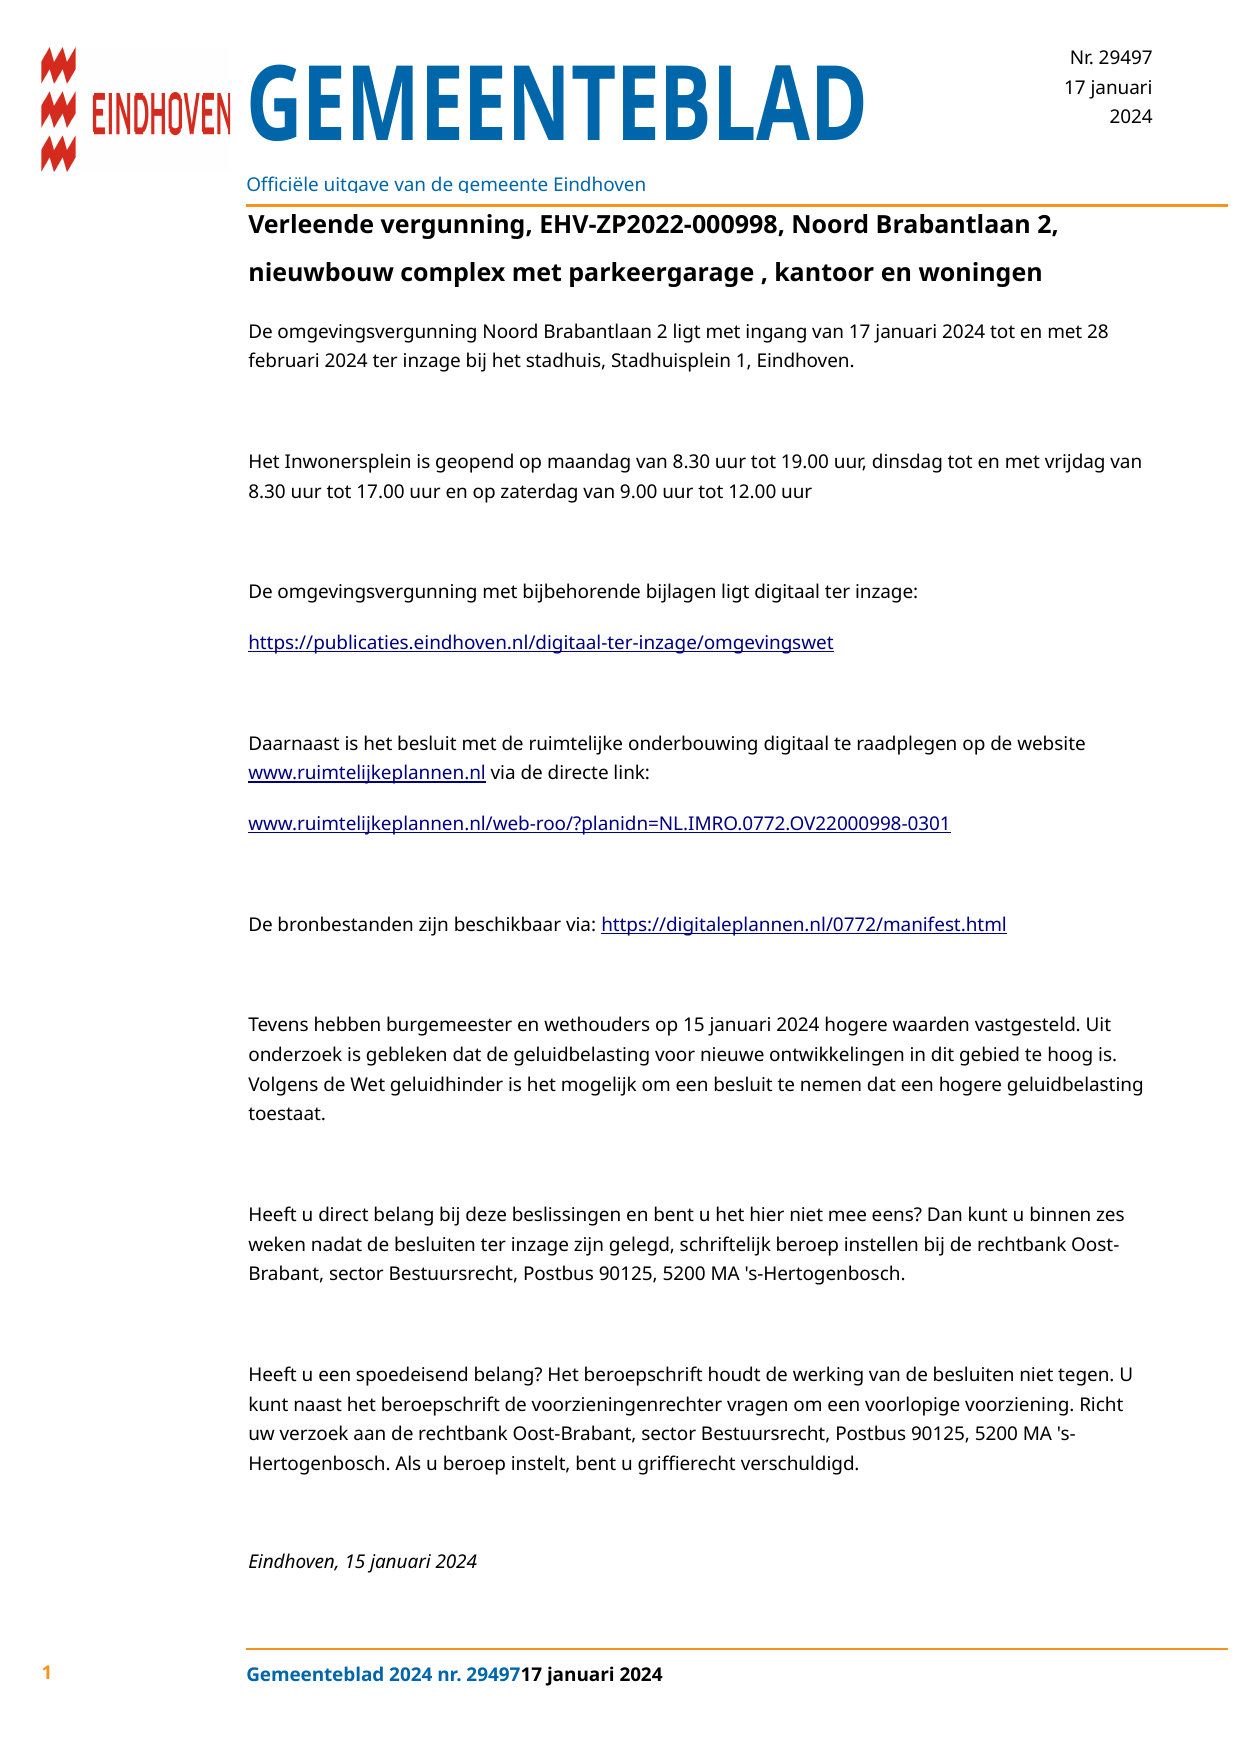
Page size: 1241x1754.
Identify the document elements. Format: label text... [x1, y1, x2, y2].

text Heeft u een spoedeisend belang? Het beroepschrift houdt de werking van de besluiten niet tegen. U kunt naast het beroepschrift de voorzieningenrechter vragen om een voorlopige voorziening. Richt uw verzoek aan de rechtbank Oost-Brabant, sector Bestuursrecht, Postbus 90125, 5200 MA 's-Hertogenbosch. Als u beroep instelt, bent u griffierecht verschuldigd. [248, 1361, 1152, 1476]
text www.ruimtelijkeplannen.nl/web-roo/?planidn=NL.IMRO.0772.OV22000998-0301 [248, 810, 1152, 836]
text Verleende vergunning, EHV-ZP2022-000998, Noord Brabantlaan 2, nieuwbouw complex met parkeergarage , kantoor en woningen [248, 207, 1152, 288]
picture [41, 47, 231, 172]
text Heeft u direct belang bij deze beslissingen en bent u het hier niet mee eens? Dan kunt u binnen zes weken nadat de besluiten ter inzage zijn gelegd, schriftelijk beroep instellen bij de rechtbank Oost-Brabant, sector Bestuursrecht, Postbus 90125, 5200 MA 's-Hertogenbosch. [248, 1201, 1152, 1286]
text Tevens hebben burgemeester en wethouders op 15 januari 2024 hogere waarden vastgesteld. Uit onderzoek is gebleken dat de geluidbelasting voor nieuwe ontwikkelingen in dit gebied te hoog is. Volgens de Wet geluidhinder is het mogelijk om een besluit te nemen dat een hogere geluidbelasting toestaat. [248, 1012, 1152, 1126]
text https://publicaties.eindhoven.nl/digitaal-ter-inzage/omgevingswet [248, 629, 1152, 655]
text De omgevingsvergunning met bijbehorende bijlagen ligt digitaal ter inzage: [248, 579, 1152, 604]
text Eindhoven, 15 januari 2024 [248, 1548, 1152, 1574]
text De bronbestanden zijn beschikbaar via: https://digitaleplannen.nl/0772/manifest.html [248, 911, 1152, 937]
text Het Inwonersplein is geopend op maandag van 8.30 uur tot 19.00 uur, dinsdag tot en met vrijdag van 8.30 uur tot 17.00 uur en op zaterdag van 9.00 uur tot 12.00 uur [248, 448, 1152, 504]
text De omgevingsvergunning Noord Brabantlaan 2 ligt met ingang van 17 januari 2024 tot en met 28 februari 2024 ter inzage bij het stadhuis, Stadhuisplein 1, Eindhoven. [248, 318, 1152, 373]
text Daarnaast is het besluit met de ruimtelijke onderbouwing digitaal te raadplegen op de website www.ruimtelijkeplannen.nl via de directe link: [248, 730, 1152, 785]
